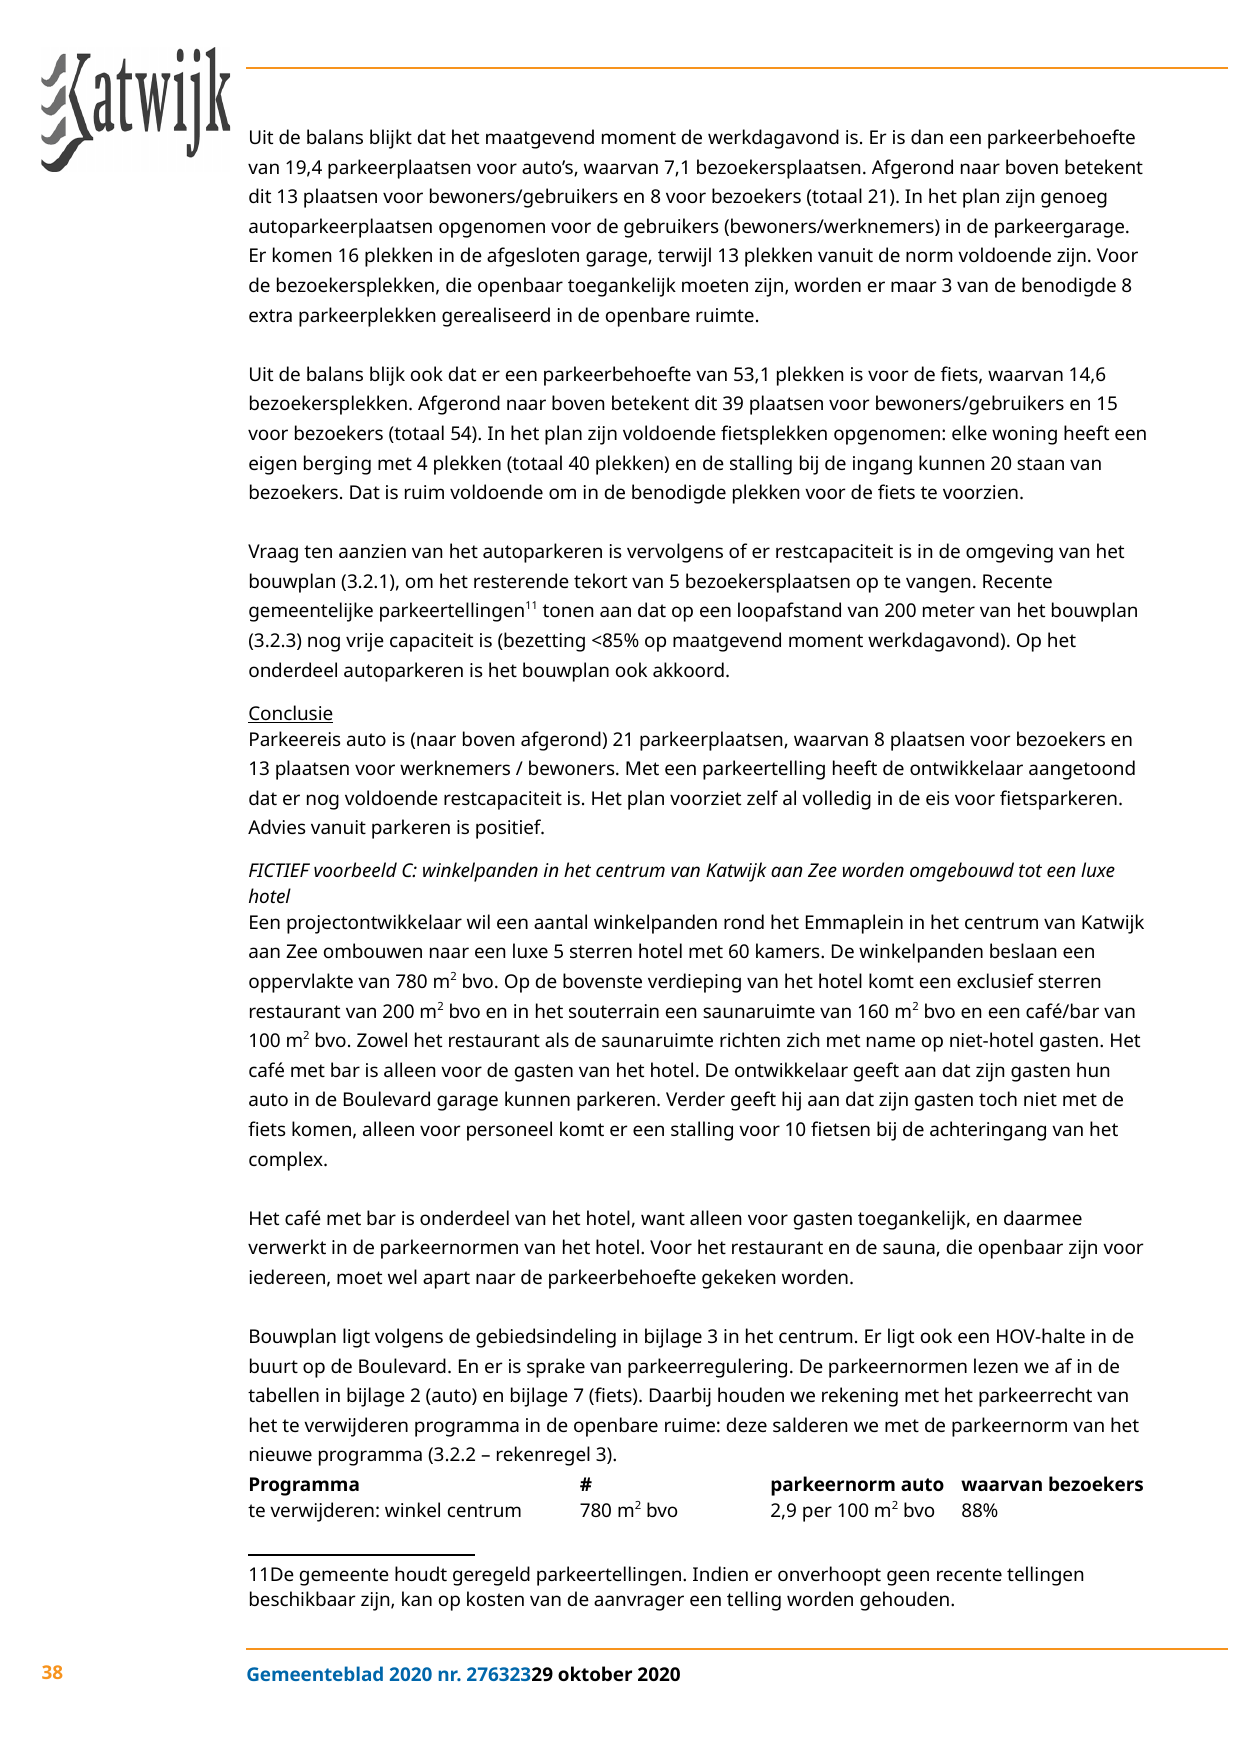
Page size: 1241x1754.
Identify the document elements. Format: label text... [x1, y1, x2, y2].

text De gemeente houdt geregeld parkeertellingen. Indien er onverhoopt geen recente tellingen beschikbaar zijn, kan op kosten van de aanvrager een telling worden gehouden. [248, 1561, 1152, 1612]
table_cell 88% [961, 1497, 1152, 1523]
table_cell 780 m2 bvo [580, 1497, 770, 1523]
text Uit de balans blijkt dat het maatgevend moment de werkdagavond is. Er is dan een parkeerbehoefte van 19,4 parkeerplaatsen voor auto’s, waarvan 7,1 bezoekersplaatsen. Afgerond naar boven betekent dit 13 plaatsen voor bewoners/gebruikers en 8 voor bezoekers (totaal 21). In het plan zijn genoeg autoparkeerplaatsen opgenomen voor de gebruikers (bewoners/werknemers) in de parkeergarage. Er komen 16 plekken in de afgesloten garage, terwijl 13 plekken vanuit de norm voldoende zijn. Voor de bezoekersplekken, die openbaar toegankelijk moeten zijn, worden er maar 3 van de benodigde 8 extra parkeerplekken gerealiseerd in de openbare ruimte. [248, 124, 1152, 328]
text Uit de balans blijk ook dat er een parkeerbehoefte van 53,1 plekken is voor de fiets, waarvan 14,6 bezoekersplekken. Afgerond naar boven betekent dit 39 plaatsen voor bewoners/gebruikers en 15 voor bezoekers (totaal 54). In het plan zijn voldoende fietsplekken opgenomen: elke woning heeft een eigen berging met 4 plekken (totaal 40 plekken) en de stalling bij de ingang kunnen 20 staan van bezoekers. Dat is ruim voldoende om in de benodigde plekken voor de fiets te voorzien. [248, 361, 1152, 505]
table_header # [580, 1471, 770, 1497]
text Parkeereis auto is (naar boven afgerond) 21 parkeerplaatsen, waarvan 8 plaatsen voor bezoekers en 13 plaatsen voor werknemers / bewoners. Met een parkeertelling heeft de ontwikkelaar aangetoond dat er nog voldoende restcapaciteit is. Het plan voorziet zelf al volledig in de eis voor fietsparkeren. Advies vanuit parkeren is positief. [248, 726, 1152, 840]
table_cell 2,9 per 100 m2 bvo [770, 1497, 961, 1523]
text Conclusie [248, 700, 1152, 726]
text Vraag ten aanzien van het autoparkeren is vervolgens of er restcapaciteit is in de omgeving van het bouwplan (3.2.1), om het resterende tekort van 5 bezoekersplaatsen op te vangen. Recente gemeentelijke parkeertellingen tonen aan dat op een loopafstand van 200 meter van het bouwplan (3.2.3) nog vrije capaciteit is (bezetting <85% op maatgevend moment werkdagavond). Op het onderdeel autoparkeren is het bouwplan ook akkoord. [248, 538, 1152, 683]
text FICTIEF voorbeeld C: winkelpanden in het centrum van Katwijk aan Zee worden omgebouwd tot een luxe hotel [248, 858, 1152, 909]
text Een projectontwikkelaar wil een aantal winkelpanden rond het Emmaplein in het centrum van Katwijk aan Zee ombouwen naar een luxe 5 sterren hotel met 60 kamers. De winkelpanden beslaan een oppervlakte van 780 m2 bvo. Op de bovenste verdieping van het hotel komt een exclusief sterren restaurant van 200 m2 bvo en in het souterrain een saunaruimte van 160 m2 bvo en een café/bar van 100 m2 bvo. Zowel het restaurant als de saunaruimte richten zich met name op niet-hotel gasten. Het café met bar is alleen voor de gasten van het hotel. De ontwikkelaar geeft aan dat zijn gasten hun auto in de Boulevard garage kunnen parkeren. Verder geeft hij aan dat zijn gasten toch niet met de fiets komen, alleen voor personeel komt er een stalling voor 10 fietsen bij de achteringang van het complex. [248, 909, 1152, 1171]
text Het café met bar is onderdeel van het hotel, want alleen voor gasten toegankelijk, en daarmee verwerkt in de parkeernormen van het hotel. Voor het restaurant en de sauna, die openbaar zijn voor iedereen, moet wel apart naar de parkeerbehoefte gekeken worden. [248, 1205, 1152, 1290]
table_header waarvan bezoekers [961, 1471, 1152, 1497]
table_header parkeernorm auto [770, 1471, 961, 1497]
text Bouwplan ligt volgens de gebiedsindeling in bijlage 3 in het centrum. Er ligt ook een HOV-halte in de buurt op de Boulevard. En er is sprake van parkeerregulering. De parkeernormen lezen we af in de tabellen in bijlage 2 (auto) en bijlage 7 (fiets). Daarbij houden we rekening met het parkeerrecht van het te verwijderen programma in de openbare ruime: deze salderen we met de parkeernorm van het nieuwe programma (3.2.2 – rekenregel 3). [248, 1323, 1152, 1467]
table_header Programma [248, 1471, 579, 1497]
table_cell te verwijderen: winkel centrum [248, 1497, 579, 1523]
picture [41, 47, 231, 172]
